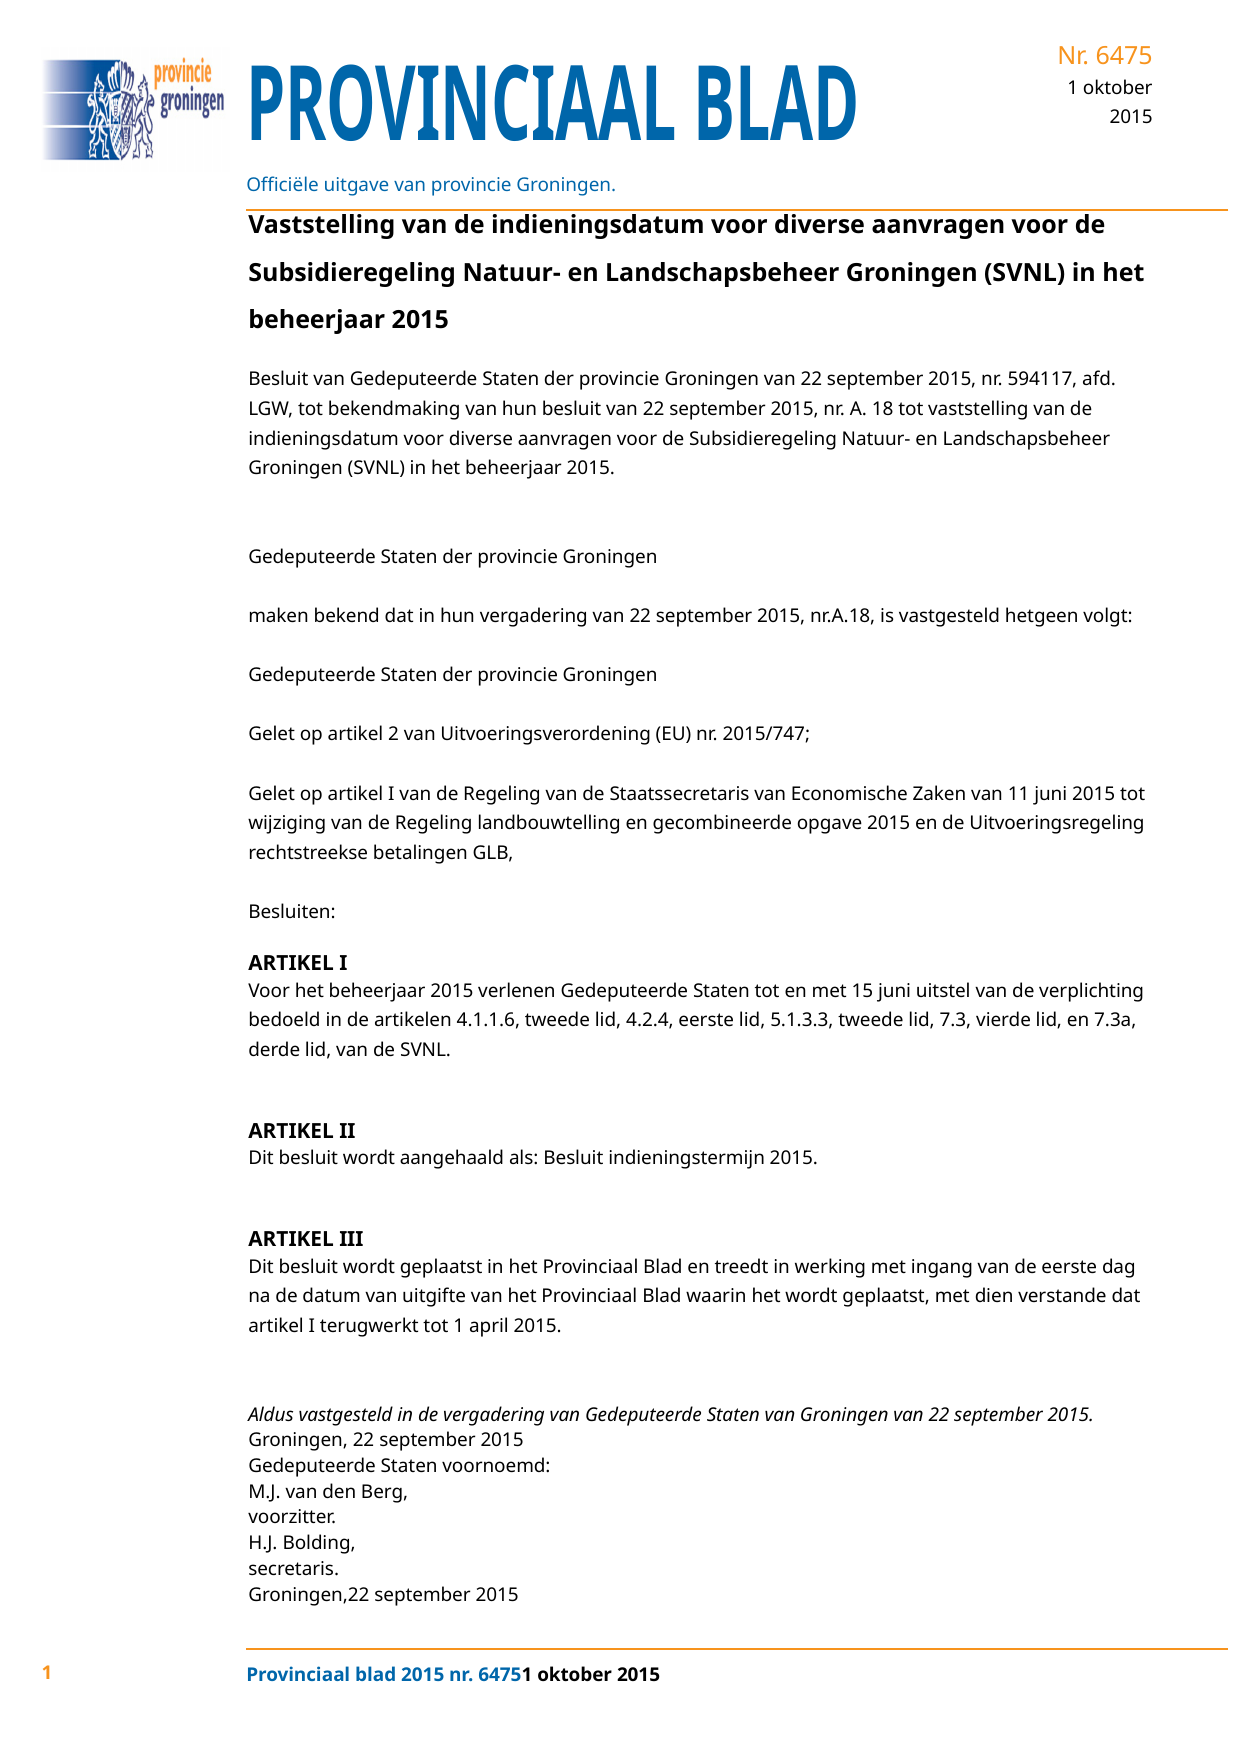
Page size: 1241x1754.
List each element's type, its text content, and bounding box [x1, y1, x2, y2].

text Gedeputeerde Staten der provincie Groningen [248, 661, 1152, 687]
text H.J. Bolding, [248, 1529, 1152, 1555]
text Dit besluit wordt geplaatst in het Provinciaal Blad en treedt in werking met ingang van de eerste dag na de datum van uitgifte van het Provinciaal Blad waarin het wordt geplaatst, met dien verstande dat artikel I terugwerkt tot 1 april 2015. [248, 1253, 1152, 1338]
text M.J. van den Berg, [248, 1478, 1152, 1504]
text Aldus vastgesteld in de vergadering van Gedeputeerde Staten van Groningen van 22 september 2015. [248, 1401, 1152, 1427]
text Dit besluit wordt aangehaald als: Besluit indieningstermijn 2015. [248, 1144, 1152, 1170]
text Gedeputeerde Staten der provincie Groningen [248, 543, 1152, 569]
text Groningen, 22 september 2015 [248, 1427, 1152, 1452]
text Besluiten: [248, 898, 1152, 924]
text ARTIKEL III [248, 1224, 1152, 1253]
text Groningen,22 september 2015 [248, 1581, 1152, 1607]
text Gelet op artikel 2 van Uitvoeringsverordening (EU) nr. 2015/747; [248, 721, 1152, 746]
text voorzitter. [248, 1504, 1152, 1529]
text ARTIKEL II [248, 1116, 1152, 1144]
text secretaris. [248, 1555, 1152, 1581]
text ARTIKEL I [248, 948, 1152, 977]
picture [41, 47, 231, 172]
text Besluit van Gedeputeerde Staten der provincie Groningen van 22 september 2015, nr. 594117, afd. LGW, tot bekendmaking van hun besluit van 22 september 2015, nr. A. 18 tot vaststelling van de indieningsdatum voor diverse aanvragen voor de Subsidieregeling Natuur- en Landschapsbeheer Groningen (SVNL) in het beheerjaar 2015. [248, 366, 1152, 480]
text maken bekend dat in hun vergadering van 22 september 2015, nr.A.18, is vastgesteld hetgeen volgt: [248, 602, 1152, 628]
text Gedeputeerde Staten voornoemd: [248, 1452, 1152, 1478]
text Gelet op artikel I van de Regeling van de Staatssecretaris van Economische Zaken van 11 juni 2015 tot wijziging van de Regeling landbouwtelling en gecombineerde opgave 2015 en de Uitvoeringsregeling rechtstreekse betalingen GLB, [248, 780, 1152, 864]
text Voor het beheerjaar 2015 verlenen Gedeputeerde Staten tot en met 15 juni uitstel van de verplichting bedoeld in de artikelen 4.1.1.6, tweede lid, 4.2.4, eerste lid, 5.1.3.3, tweede lid, 7.3, vierde lid, en 7.3a, derde lid, van de SVNL. [248, 977, 1152, 1062]
text Vaststelling van de indieningsdatum voor diverse aanvragen voor de Subsidieregeling Natuur- en Landschapsbeheer Groningen (SVNL) in het beheerjaar 2015 [248, 211, 1152, 336]
